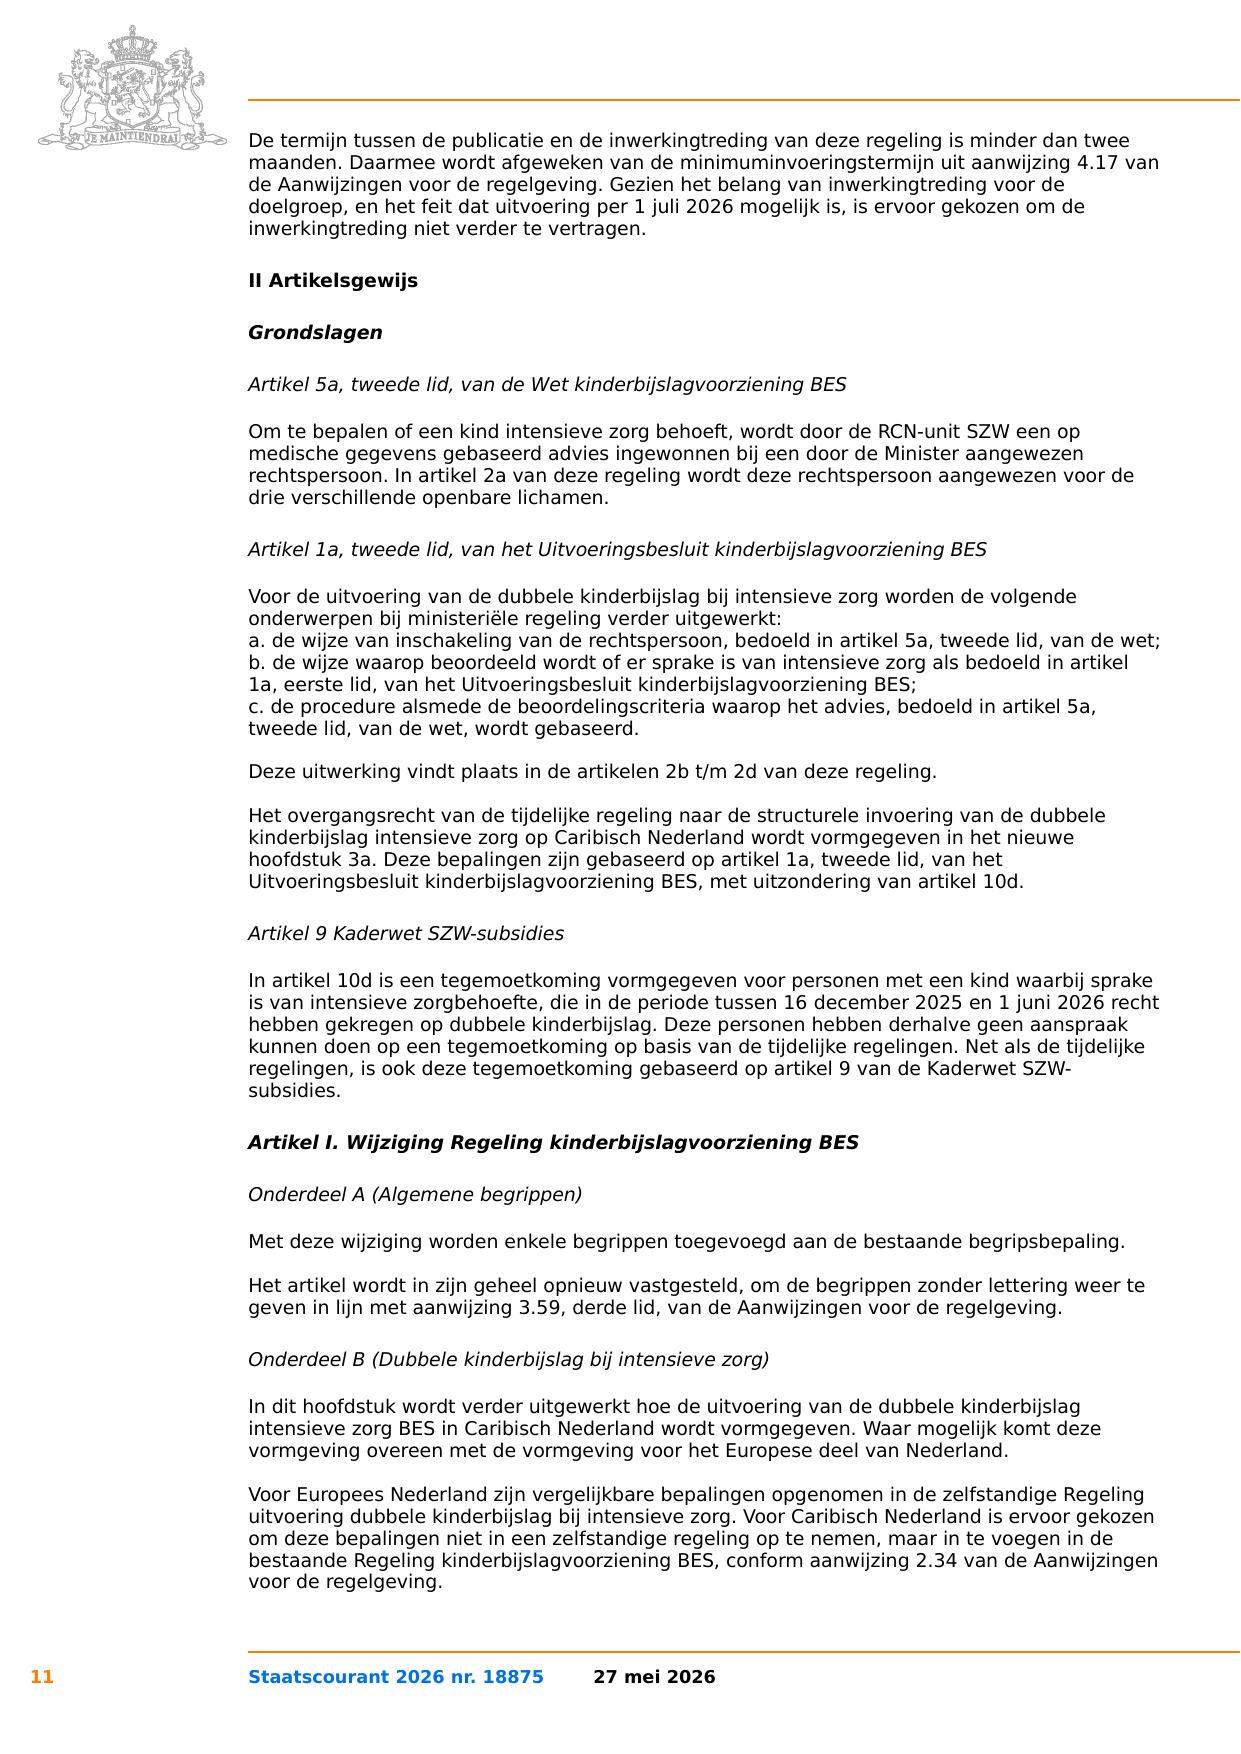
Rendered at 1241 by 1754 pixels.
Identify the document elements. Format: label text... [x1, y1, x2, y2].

text a. de wijze van inschakeling van de rechtspersoon, bedoeld in artikel 5a, tweede lid, van de wet; [248, 629, 1163, 652]
text Om te bepalen of een kind intensieve zorg behoeft, wordt door de RCN-unit SZW een op medische gegevens gebaseerd advies ingewonnen bij een door de Minister aangewezen rechtspersoon. In artikel 2a van deze regeling wordt deze rechtspersoon aangewezen voor de drie verschillende openbare lichamen. [248, 421, 1163, 509]
subtitle II Artikelsgewijs [248, 270, 1163, 292]
text In artikel 10d is een tegemoetkoming vormgegeven voor personen met een kind waarbij sprake is van intensieve zorgbehoefte, die in de periode tussen 16 december 2025 en 1 juni 2026 recht hebben gekregen op dubbele kinderbijslag. Deze personen hebben derhalve geen aanspraak kunnen doen op een tegemoetkoming op basis van de tijdelijke regelingen. Net als de tijdelijke regelingen, is ook deze tegemoetkoming gebaseerd op artikel 9 van de Kaderwet SZW-subsidies. [248, 970, 1163, 1102]
text b. de wijze waarop beoordeeld wordt of er sprake is van intensieve zorg als bedoeld in artikel 1a, eerste lid, van het Uitvoeringsbesluit kinderbijslagvoorziening BES; [248, 652, 1163, 696]
picture [38, 25, 227, 150]
text In dit hoofdstuk wordt verder uitgewerkt hoe de uitvoering van de dubbele kinderbijslag intensieve zorg BES in Caribisch Nederland wordt vormgegeven. Waar mogelijk komt deze vormgeving overeen met de vormgeving voor het Europese deel van Nederland. [248, 1396, 1163, 1462]
text Deze uitwerking vindt plaats in de artikelen 2b t/m 2d van deze regeling. [248, 761, 1163, 783]
subtitle Grondslagen [248, 322, 1163, 344]
subtitle Onderdeel A (Algemene begrippen) [248, 1184, 1163, 1206]
text Voor de uitvoering van de dubbele kinderbijslag bij intensieve zorg worden de volgende onderwerpen bij ministeriële regeling verder uitgewerkt: [248, 586, 1163, 629]
subtitle Onderdeel B (Dubbele kinderbijslag bij intensieve zorg) [248, 1349, 1163, 1371]
subtitle Artikel 5a, tweede lid, van de Wet kinderbijslagvoorziening BES [248, 374, 1163, 396]
subtitle Artikel 1a, tweede lid, van het Uitvoeringsbesluit kinderbijslagvoorziening BES [248, 539, 1163, 561]
subtitle Artikel I. Wijziging Regeling kinderbijslagvoorziening BES [248, 1132, 1163, 1154]
text Voor Europees Nederland zijn vergelijkbare bepalingen opgenomen in de zelfstandige Regeling uitvoering dubbele kinderbijslag bij intensieve zorg. Voor Caribisch Nederland is ervoor gekozen om deze bepalingen niet in een zelfstandige regeling op te nemen, maar in te voegen in de bestaande Regeling kinderbijslagvoorziening BES, conform aanwijzing 2.34 van de Aanwijzingen voor de regelgeving. [248, 1483, 1163, 1593]
text Met deze wijziging worden enkele begrippen toegevoegd aan de bestaande begripsbepaling. [248, 1231, 1163, 1253]
text c. de procedure alsmede de beoordelingscriteria waarop het advies, bedoeld in artikel 5a, tweede lid, van de wet, wordt gebaseerd. [248, 696, 1163, 739]
text Het artikel wordt in zijn geheel opnieuw vastgesteld, om de begrippen zonder lettering weer te geven in lijn met aanwijzing 3.59, derde lid, van de Aanwijzingen voor de regelgeving. [248, 1275, 1163, 1319]
text De termijn tussen de publicatie en de inwerkingtreding van deze regeling is minder dan twee maanden. Daarmee wordt afgeweken van de minimuminvoeringstermijn uit aanwijzing 4.17 van de Aanwijzingen voor de regelgeving. Gezien het belang van inwerkingtreding voor de doelgroep, en het feit dat uitvoering per 1 juli 2026 mogelijk is, is ervoor gekozen om de inwerkingtreding niet verder te vertragen. [248, 130, 1163, 240]
text Het overgangsrecht van de tijdelijke regeling naar de structurele invoering van de dubbele kinderbijslag intensieve zorg op Caribisch Nederland wordt vormgegeven in het nieuwe hoofdstuk 3a. Deze bepalingen zijn gebaseerd op artikel 1a, tweede lid, van het Uitvoeringsbesluit kinderbijslagvoorziening BES, met uitzondering van artikel 10d. [248, 805, 1163, 893]
subtitle Artikel 9 Kaderwet SZW-subsidies [248, 923, 1163, 945]
